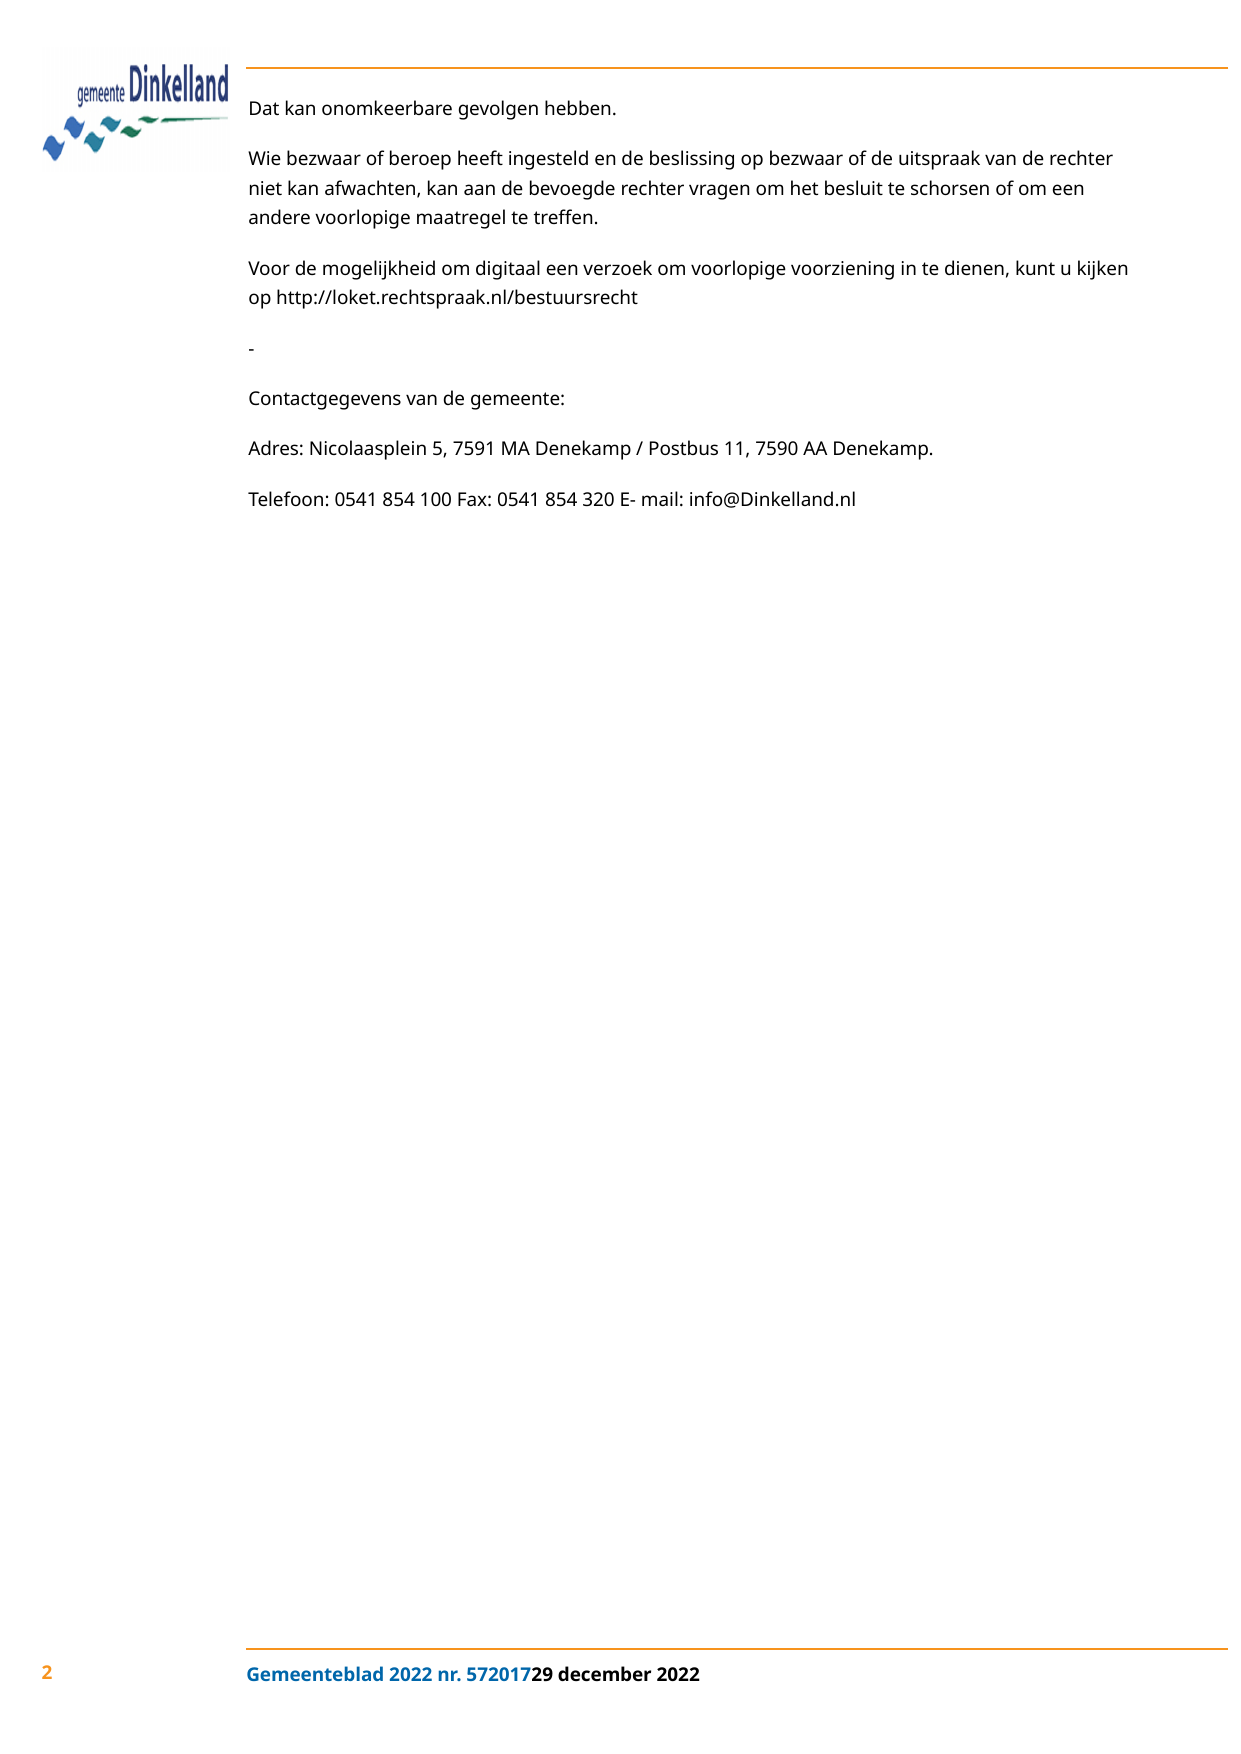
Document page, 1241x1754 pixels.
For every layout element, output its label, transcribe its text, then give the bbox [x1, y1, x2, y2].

text Voor de mogelijkheid om digitaal een verzoek om voorlopige voorziening in te dienen, kunt u kijken op http://loket.rechtspraak.nl/bestuursrecht [248, 255, 1152, 310]
text Dat kan onomkeerbare gevolgen hebben. [248, 95, 1152, 121]
text Telefoon: 0541 854 100 Fax: 0541 854 320 E- mail: info@Dinkelland.nl [248, 486, 1152, 512]
text Adres: Nicolaasplein 5, 7591 MA Denekamp / Postbus 11, 7590 AA Denekamp. [248, 436, 1152, 461]
text - [248, 335, 1152, 361]
text Wie bezwaar of beroep heeft ingesteld en de beslissing op bezwaar of de uitspraak van de rechter niet kan afwachten, kan aan de bevoegde rechter vragen om het besluit te schorsen of om een andere voorlopige maatregel te treffen. [248, 145, 1152, 230]
picture [41, 47, 231, 172]
text Contactgegevens van de gemeente: [248, 385, 1152, 411]
